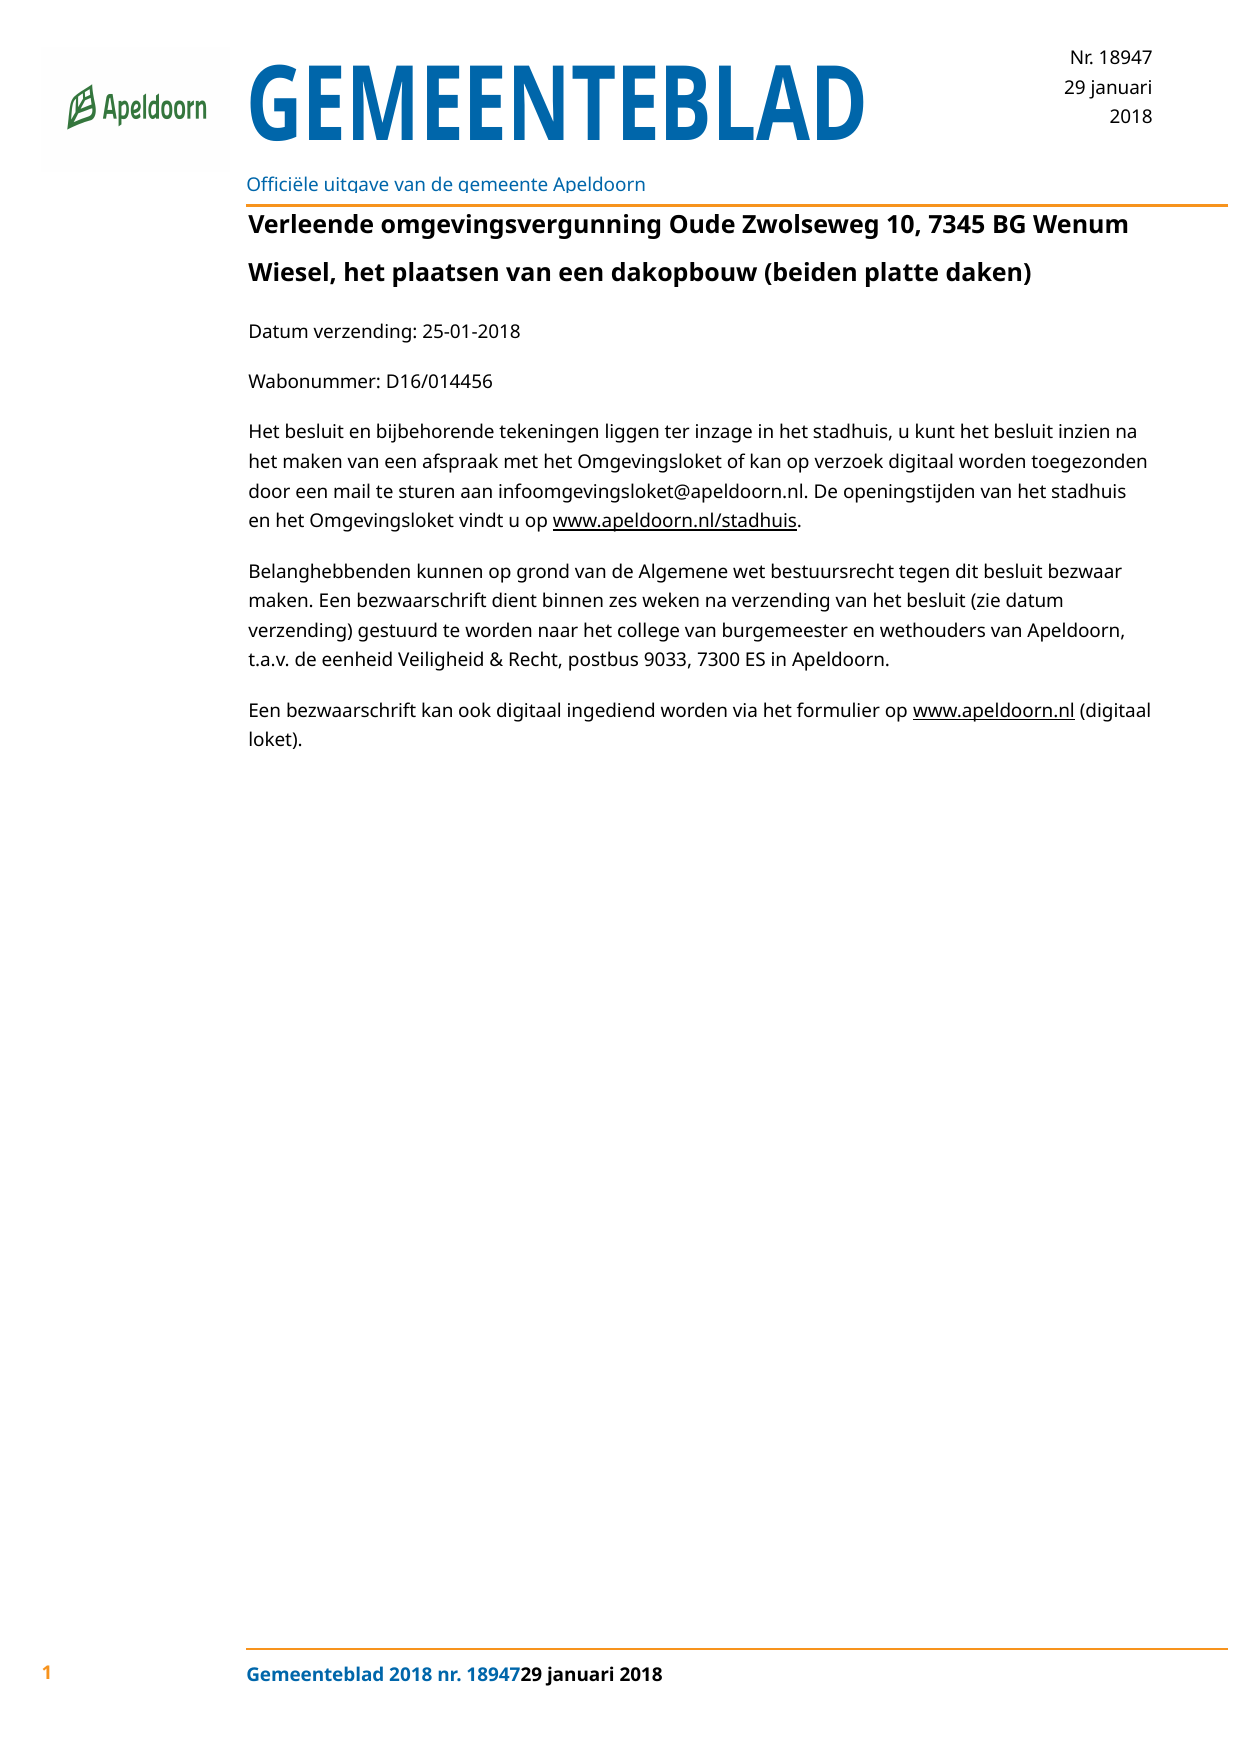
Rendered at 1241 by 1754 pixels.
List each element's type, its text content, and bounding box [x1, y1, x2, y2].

text Datum verzending: 25-01-2018 [248, 318, 1152, 344]
text Verleende omgevingsvergunning Oude Zwolseweg 10, 7345 BG Wenum Wiesel, het plaatsen van een dakopbouw (beiden platte daken) [248, 207, 1152, 288]
text Wabonummer: D16/014456 [248, 368, 1152, 394]
text Belanghebbenden kunnen op grond van de Algemene wet bestuursrecht tegen dit besluit bezwaar maken. Een bezwaarschrift dient binnen zes weken na verzending van het besluit (zie datum verzending) gestuurd te worden naar het college van burgemeester en wethouders van Apeldoorn, t.a.v. de eenheid Veiligheid & Recht, postbus 9033, 7300 ES in Apeldoorn. [248, 558, 1152, 672]
text Een bezwaarschrift kan ook digitaal ingediend worden via het formulier op www.apeldoorn.nl (digitaal loket). [248, 697, 1152, 752]
picture [41, 47, 231, 172]
text Het besluit en bijbehorende tekeningen liggen ter inzage in het stadhuis, u kunt het besluit inzien na het maken van een afspraak met het Omgevingsloket of kan op verzoek digitaal worden toegezonden door een mail te sturen aan infoomgevingsloket@apeldoorn.nl. De openingstijden van het stadhuis en het Omgevingsloket vindt u op www.apeldoorn.nl/stadhuis. [248, 419, 1152, 533]
